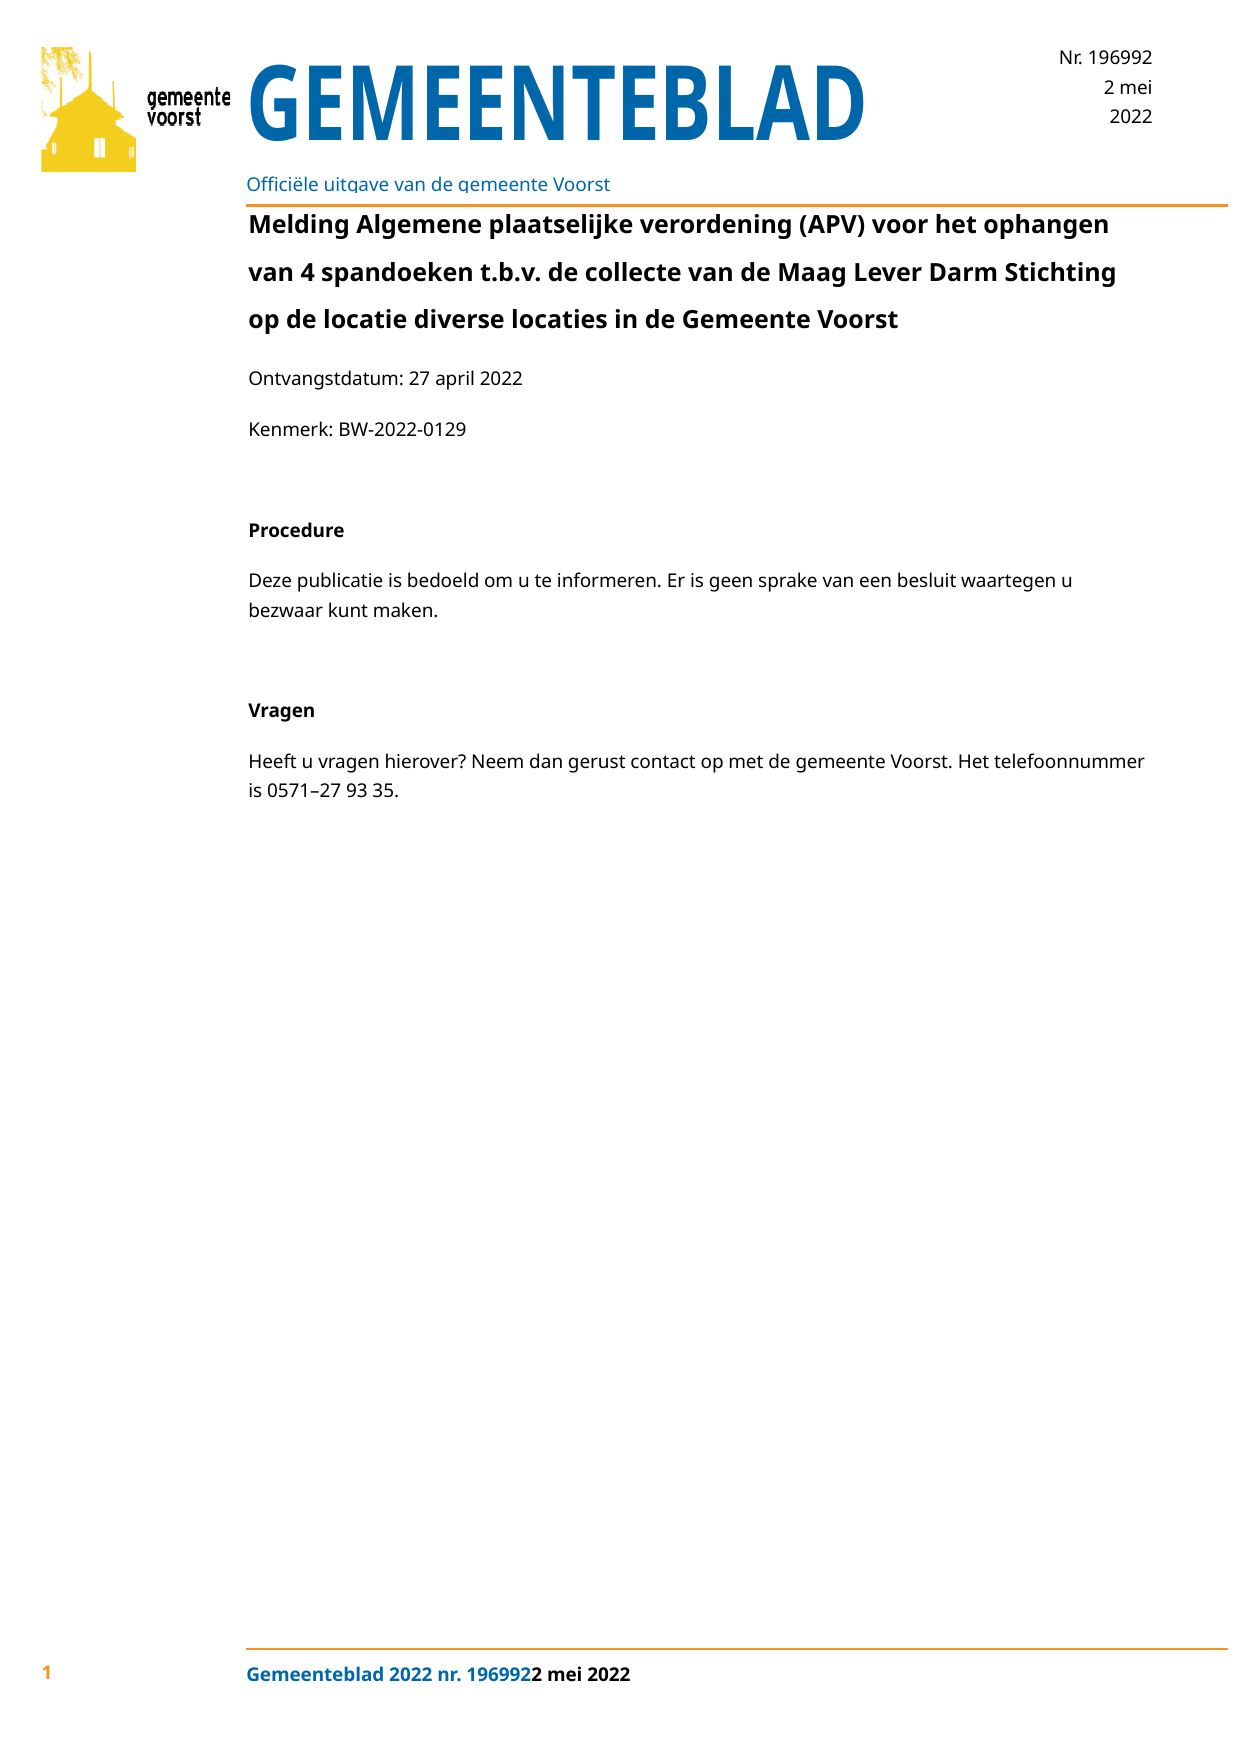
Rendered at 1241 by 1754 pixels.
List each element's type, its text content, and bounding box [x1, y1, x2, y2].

text Kenmerk: BW-2022-0129 [248, 416, 1152, 442]
text Deze publicatie is bedoeld om u te informeren. Er is geen sprake van een besluit waartegen u bezwaar kunt maken. [248, 567, 1152, 622]
text Procedure [248, 517, 1152, 542]
text Vragen [248, 698, 1152, 723]
text Ontvangstdatum: 27 april 2022 [248, 366, 1152, 391]
text Melding Algemene plaatselijke verordening (APV) voor het ophangen van 4 spandoeken t.b.v. de collecte van de Maag Lever Darm Stichting op de locatie diverse locaties in de Gemeente Voorst [248, 207, 1152, 336]
picture [41, 47, 231, 172]
text Heeft u vragen hierover? Neem dan gerust contact op met de gemeente Voorst. Het telefoonnummer is 0571–27 93 35. [248, 748, 1152, 803]
